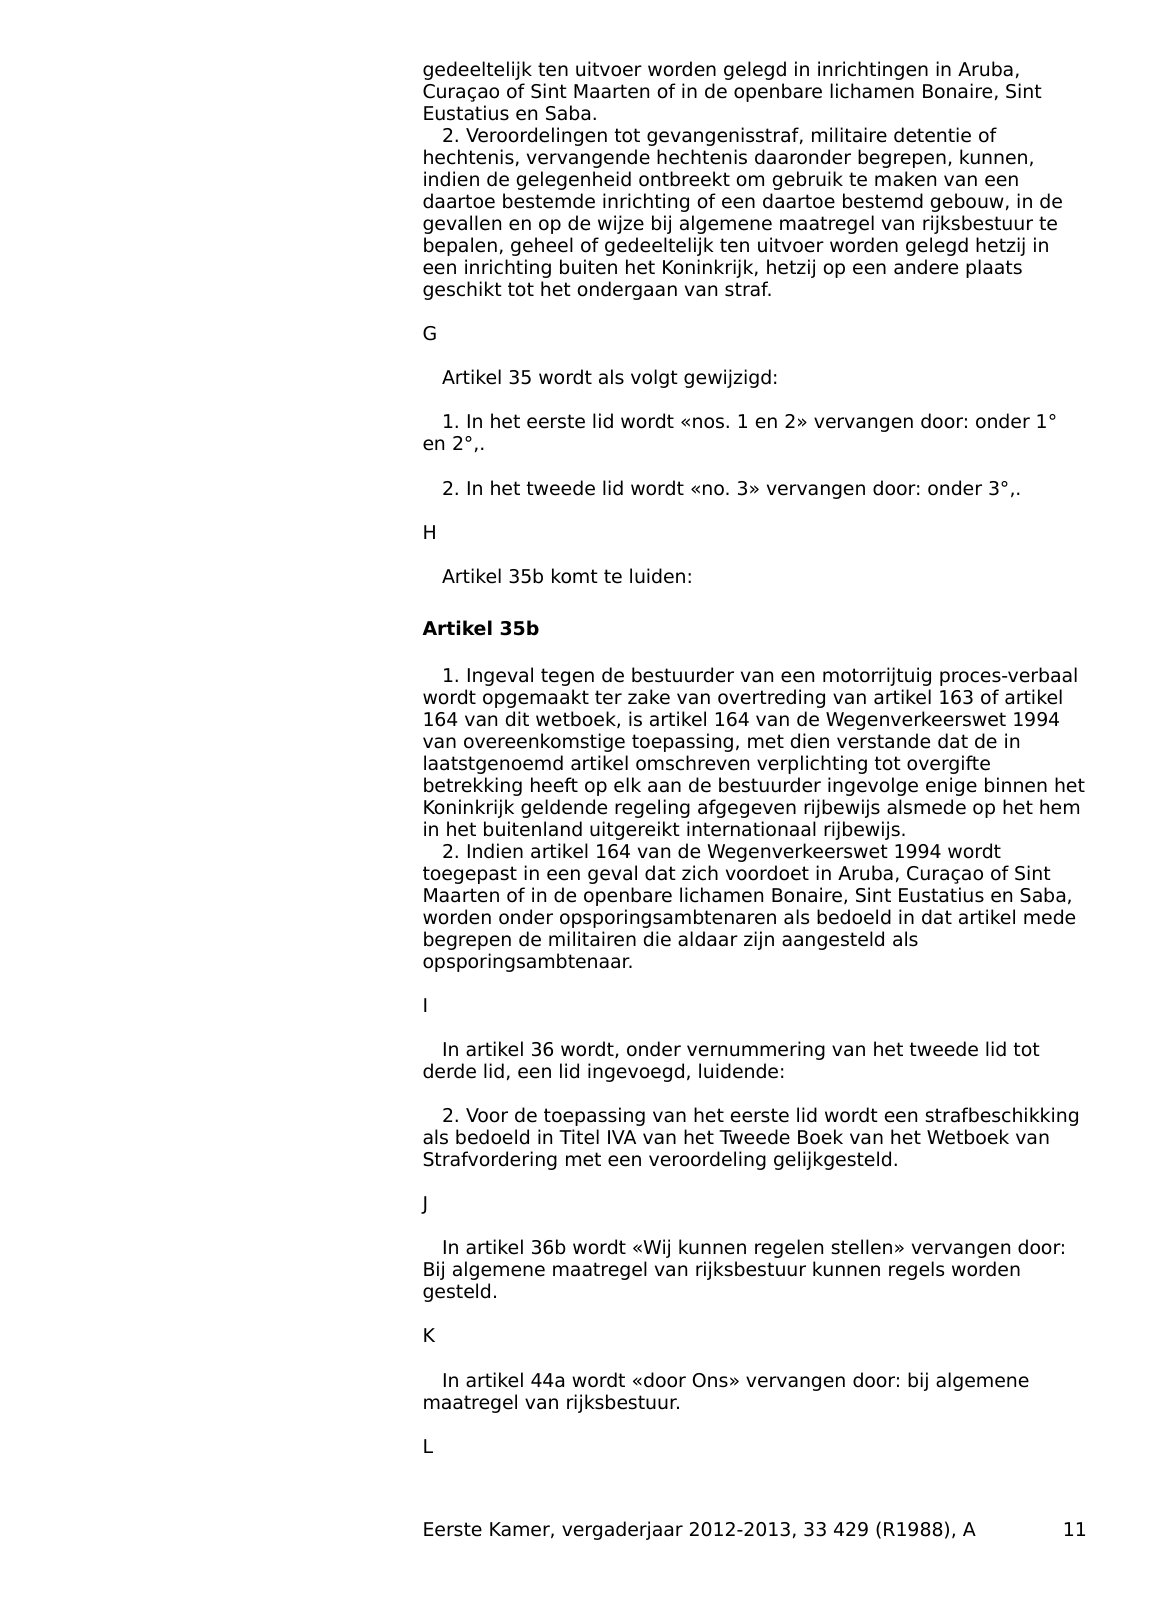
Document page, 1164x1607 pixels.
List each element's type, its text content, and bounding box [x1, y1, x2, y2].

text J [422, 1193, 1087, 1215]
text In artikel 36b wordt «Wij kunnen regelen stellen» vervangen door: Bij algemene maatregel van rijksbestuur kunnen regels worden gesteld. [422, 1237, 1087, 1303]
text 1. In het eerste lid wordt «nos. 1 en 2» vervangen door: onder 1° en 2°,. [422, 411, 1087, 455]
text K [422, 1325, 1087, 1347]
text 1. Ingeval tegen de bestuurder van een motorrijtuig proces-verbaal wordt opgemaakt ter zake van overtreding van artikel 163 of artikel 164 van dit wetboek, is artikel 164 van de Wegenverkeerswet 1994 van overeenkomstige toepassing, met dien verstande dat de in laatstgenoemd artikel omschreven verplichting tot overgifte betrekking heeft op elk aan de bestuurder ingevolge enige binnen het Koninkrijk geldende regeling afgegeven rijbewijs alsmede op het hem in het buitenland uitgereikt internationaal rijbewijs. [422, 665, 1087, 841]
text L [422, 1436, 1087, 1458]
text 2. Voor de toepassing van het eerste lid wordt een strafbeschikking als bedoeld in Titel IVA van het Tweede Boek van het Wetboek van Strafvordering met een veroordeling gelijkgesteld. [422, 1105, 1087, 1171]
subtitle Artikel 35b [422, 618, 1087, 640]
text Artikel 35b komt te luiden: [422, 566, 1087, 588]
text 2. Indien artikel 164 van de Wegenverkeerswet 1994 wordt toegepast in een geval dat zich voordoet in Aruba, Curaçao of Sint Maarten of in de openbare lichamen Bonaire, Sint Eustatius en Saba, worden onder opsporingsambtenaren als bedoeld in dat artikel mede begrepen de militairen die aldaar zijn aangesteld als opsporingsambtenaar. [422, 841, 1087, 972]
text In artikel 36 wordt, onder vernummering van het tweede lid tot derde lid, een lid ingevoegd, luidende: [422, 1039, 1087, 1083]
text Artikel 35 wordt als volgt gewijzigd: [422, 367, 1087, 389]
text G [422, 323, 1087, 345]
text gedeeltelijk ten uitvoer worden gelegd in inrichtingen in Aruba, Curaçao of Sint Maarten of in de openbare lichamen Bonaire, Sint Eustatius en Saba. [422, 59, 1087, 125]
text 2. In het tweede lid wordt «no. 3» vervangen door: onder 3°,. [422, 477, 1087, 499]
text 2. Veroordelingen tot gevangenisstraf, militaire detentie of hechtenis, vervangende hechtenis daaronder begrepen, kunnen, indien de gelegenheid ontbreekt om gebruik te maken van een daartoe bestemde inrichting of een daartoe bestemd gebouw, in de gevallen en op de wijze bij algemene maatregel van rijksbestuur te bepalen, geheel of gedeeltelijk ten uitvoer worden gelegd hetzij in een inrichting buiten het Koninkrijk, hetzij op een andere plaats geschikt tot het ondergaan van straf. [422, 125, 1087, 301]
text In artikel 44a wordt «door Ons» vervangen door: bij algemene maatregel van rijksbestuur. [422, 1369, 1087, 1413]
text H [422, 522, 1087, 544]
text I [422, 995, 1087, 1017]
